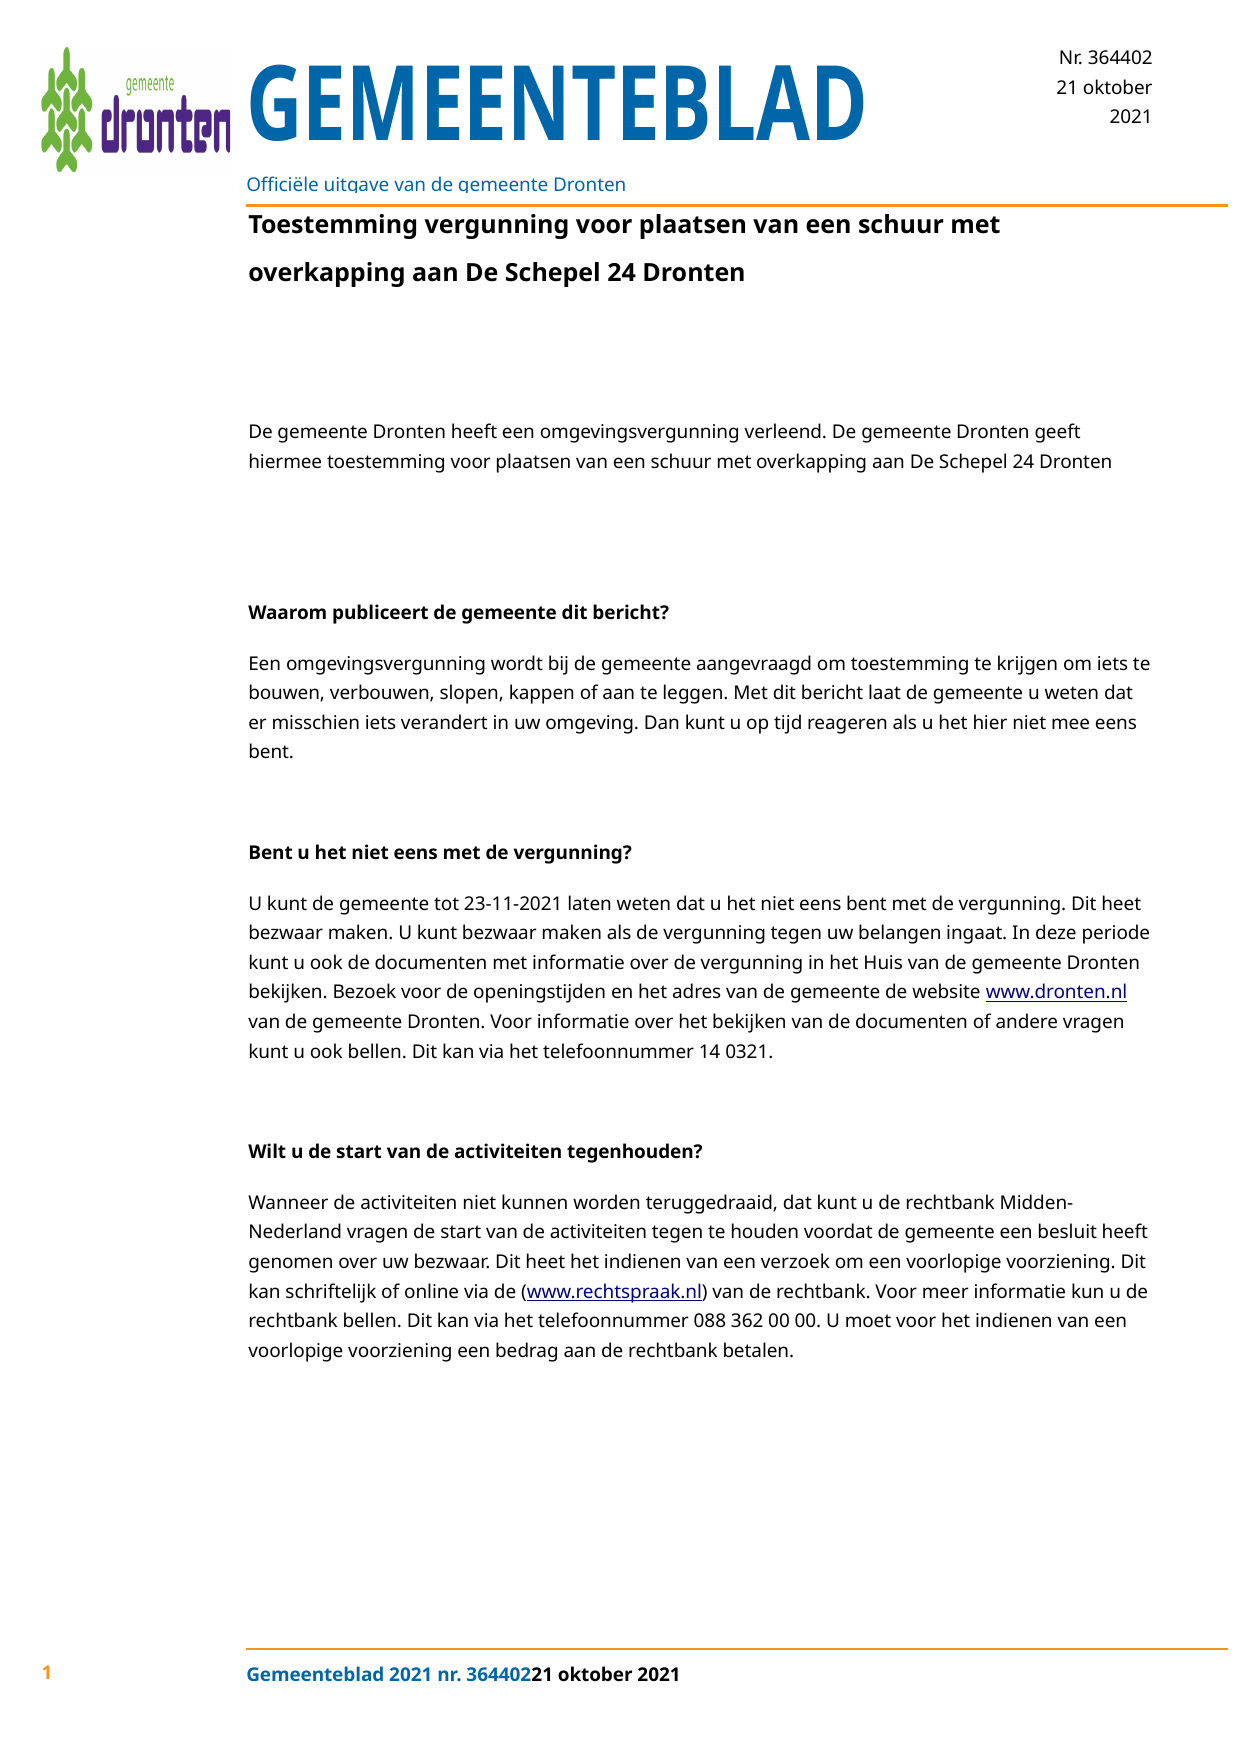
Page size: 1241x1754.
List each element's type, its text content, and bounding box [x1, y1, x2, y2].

picture [41, 47, 231, 172]
text Wilt u de start van de activiteiten tegenhouden? [248, 1139, 1152, 1164]
text Wanneer de activiteiten niet kunnen worden teruggedraaid, dat kunt u de rechtbank Midden-Nederland vragen de start van de activiteiten tegen te houden voordat de gemeente een besluit heeft genomen over uw bezwaar. Dit heet het indienen van een verzoek om een voorlopige voorziening. Dit kan schriftelijk of online via de (www.rechtspraak.nl) van de rechtbank. Voor meer informatie kun u de rechtbank bellen. Dit kan via het telefoonnummer 088 362 00 00. U moet voor het indienen van een voorlopige voorziening een bedrag aan de rechtbank betalen. [248, 1189, 1152, 1363]
text Een omgevingsvergunning wordt bij de gemeente aangevraagd om toestemming te krijgen om iets te bouwen, verbouwen, slopen, kappen of aan te leggen. Met dit bericht laat de gemeente u weten dat er misschien iets verandert in uw omgeving. Dan kunt u op tijd reageren als u het hier niet mee eens bent. [248, 650, 1152, 764]
text De gemeente Dronten heeft een omgevingsvergunning verleend. De gemeente Dronten geeft hiermee toestemming voor plaatsen van een schuur met overkapping aan De Schepel 24 Dronten [248, 419, 1152, 474]
text U kunt de gemeente tot 23-11-2021 laten weten dat u het niet eens bent met de vergunning. Dit heet bezwaar maken. U kunt bezwaar maken als de vergunning tegen uw belangen ingaat. In deze periode kunt u ook de documenten met informatie over de vergunning in het Huis van de gemeente Dronten bekijken. Bezoek voor de openingstijden en het adres van de gemeente de website www.dronten.nl van de gemeente Dronten. Voor informatie over het bekijken van de documenten of andere vragen kunt u ook bellen. Dit kan via het telefoonnummer 14 0321. [248, 890, 1152, 1064]
text Bent u het niet eens met de vergunning? [248, 839, 1152, 865]
text Toestemming vergunning voor plaatsen van een schuur met overkapping aan De Schepel 24 Dronten [248, 207, 1152, 288]
text Waarom publiceert de gemeente dit bericht? [248, 599, 1152, 625]
